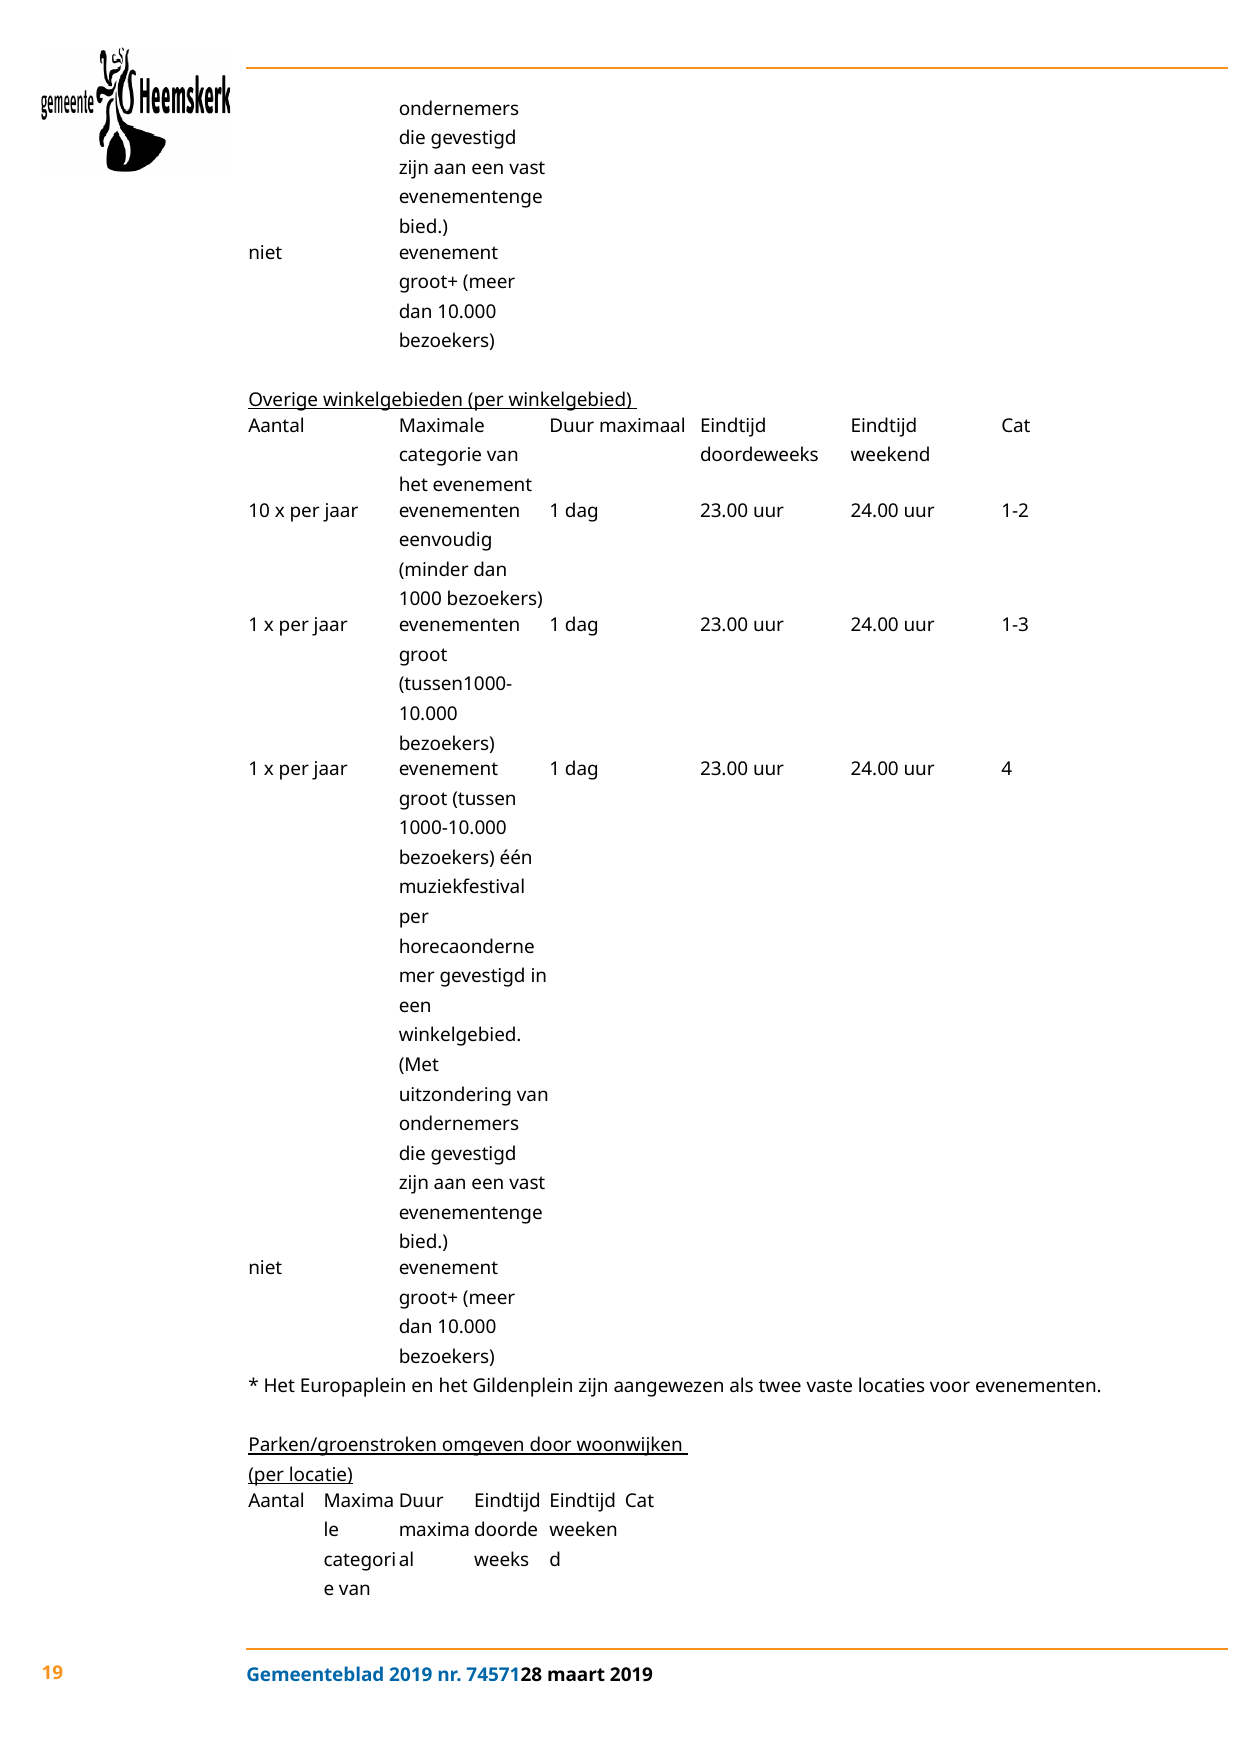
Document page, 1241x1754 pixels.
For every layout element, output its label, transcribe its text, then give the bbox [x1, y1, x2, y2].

table_cell Eindtijd doordeweeks [474, 1487, 549, 1601]
table_cell Cat [625, 1487, 700, 1601]
table_cell 1-3 [1001, 611, 1152, 755]
table_cell 24.00 uur [850, 611, 1001, 755]
table_cell Cat [1001, 412, 1152, 497]
table_cell Duur maximaal [549, 412, 700, 497]
picture [41, 47, 231, 172]
table_cell 1 x per jaar [248, 755, 398, 1254]
table_cell evenement groot+ (meer dan 10.000 bezoekers) [399, 239, 549, 353]
table_cell niet [248, 1255, 398, 1369]
table_cell Aantal [248, 412, 398, 497]
table_cell [549, 95, 700, 239]
table_cell 24.00 uur [850, 497, 1001, 611]
table_cell 1 dag [549, 755, 700, 1254]
table_cell niet [248, 239, 398, 353]
table_cell 1 dag [549, 497, 700, 611]
table_cell 23.00 uur [700, 755, 850, 1254]
table_cell [549, 1255, 1152, 1369]
table_cell 1 dag [549, 611, 700, 755]
table_cell [549, 239, 1152, 353]
table_cell 23.00 uur [700, 497, 850, 611]
table_cell [850, 95, 1001, 239]
table_cell Maximale categorie van [323, 1487, 398, 1601]
table_cell evenementen groot (tussen1000-10.000 bezoekers) [399, 611, 549, 755]
table_cell 4 [1001, 755, 1152, 1254]
table_header Parken/groenstroken omgeven door woonwijken (per locatie) [248, 1431, 700, 1487]
table_cell 24.00 uur [850, 755, 1001, 1254]
text * Het Europaplein en het Gildenplein zijn aangewezen als twee vaste locaties voor evenementen. [248, 1372, 1152, 1398]
table_cell evenement groot (tussen 1000-10.000 bezoekers) één muziekfestival per horecaondernemer gevestigd in een winkelgebied. (Met uitzondering van ondernemers die gevestigd zijn aan een vast evenementengebied.) [399, 755, 549, 1254]
table_cell 23.00 uur [700, 611, 850, 755]
table_cell 1-2 [1001, 497, 1152, 611]
table_cell evenementen eenvoudig (minder dan 1000 bezoekers) [399, 497, 549, 611]
table_header Overige winkelgebieden (per winkelgebied) [248, 386, 1152, 412]
table_cell Eindtijd weekend [549, 1487, 624, 1601]
table_cell [248, 95, 398, 239]
table_cell evenement groot+ (meer dan 10.000 bezoekers) [399, 1255, 549, 1369]
table_cell 10 x per jaar [248, 497, 398, 611]
table_cell ondernemers die gevestigd zijn aan een vast evenementengebied.) [399, 95, 549, 239]
table_cell Eindtijd doordeweeks [700, 412, 850, 497]
table_cell [1001, 95, 1152, 239]
table_cell 1 x per jaar [248, 611, 398, 755]
table_cell [700, 95, 850, 239]
table_cell Eindtijd weekend [850, 412, 1001, 497]
table_cell Duur maximaal [399, 1487, 474, 1601]
table_cell Aantal [248, 1487, 323, 1601]
table_cell Maximale categorie van het evenement [399, 412, 549, 497]
